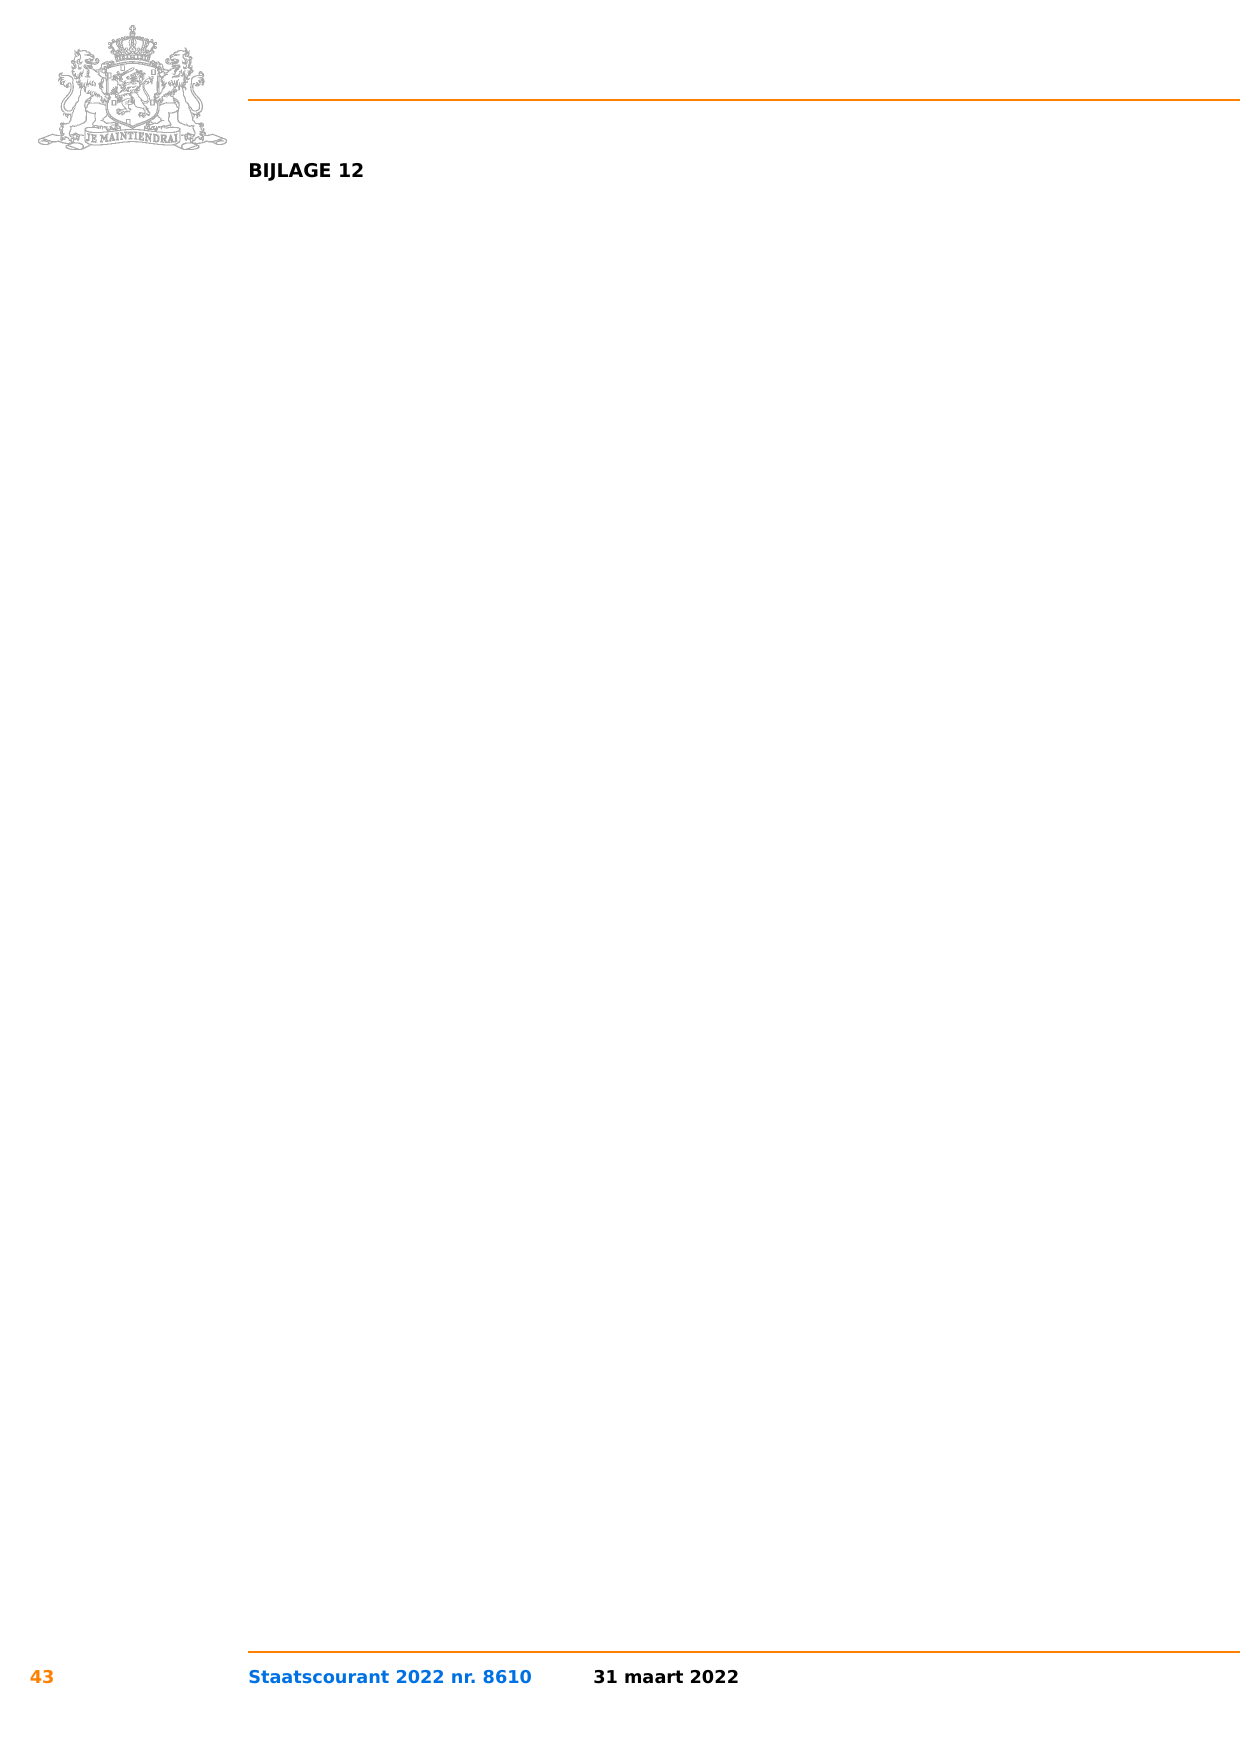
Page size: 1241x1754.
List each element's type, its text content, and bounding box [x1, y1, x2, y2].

picture [38, 25, 227, 150]
subtitle BIJLAGE 12 [248, 160, 1163, 182]
